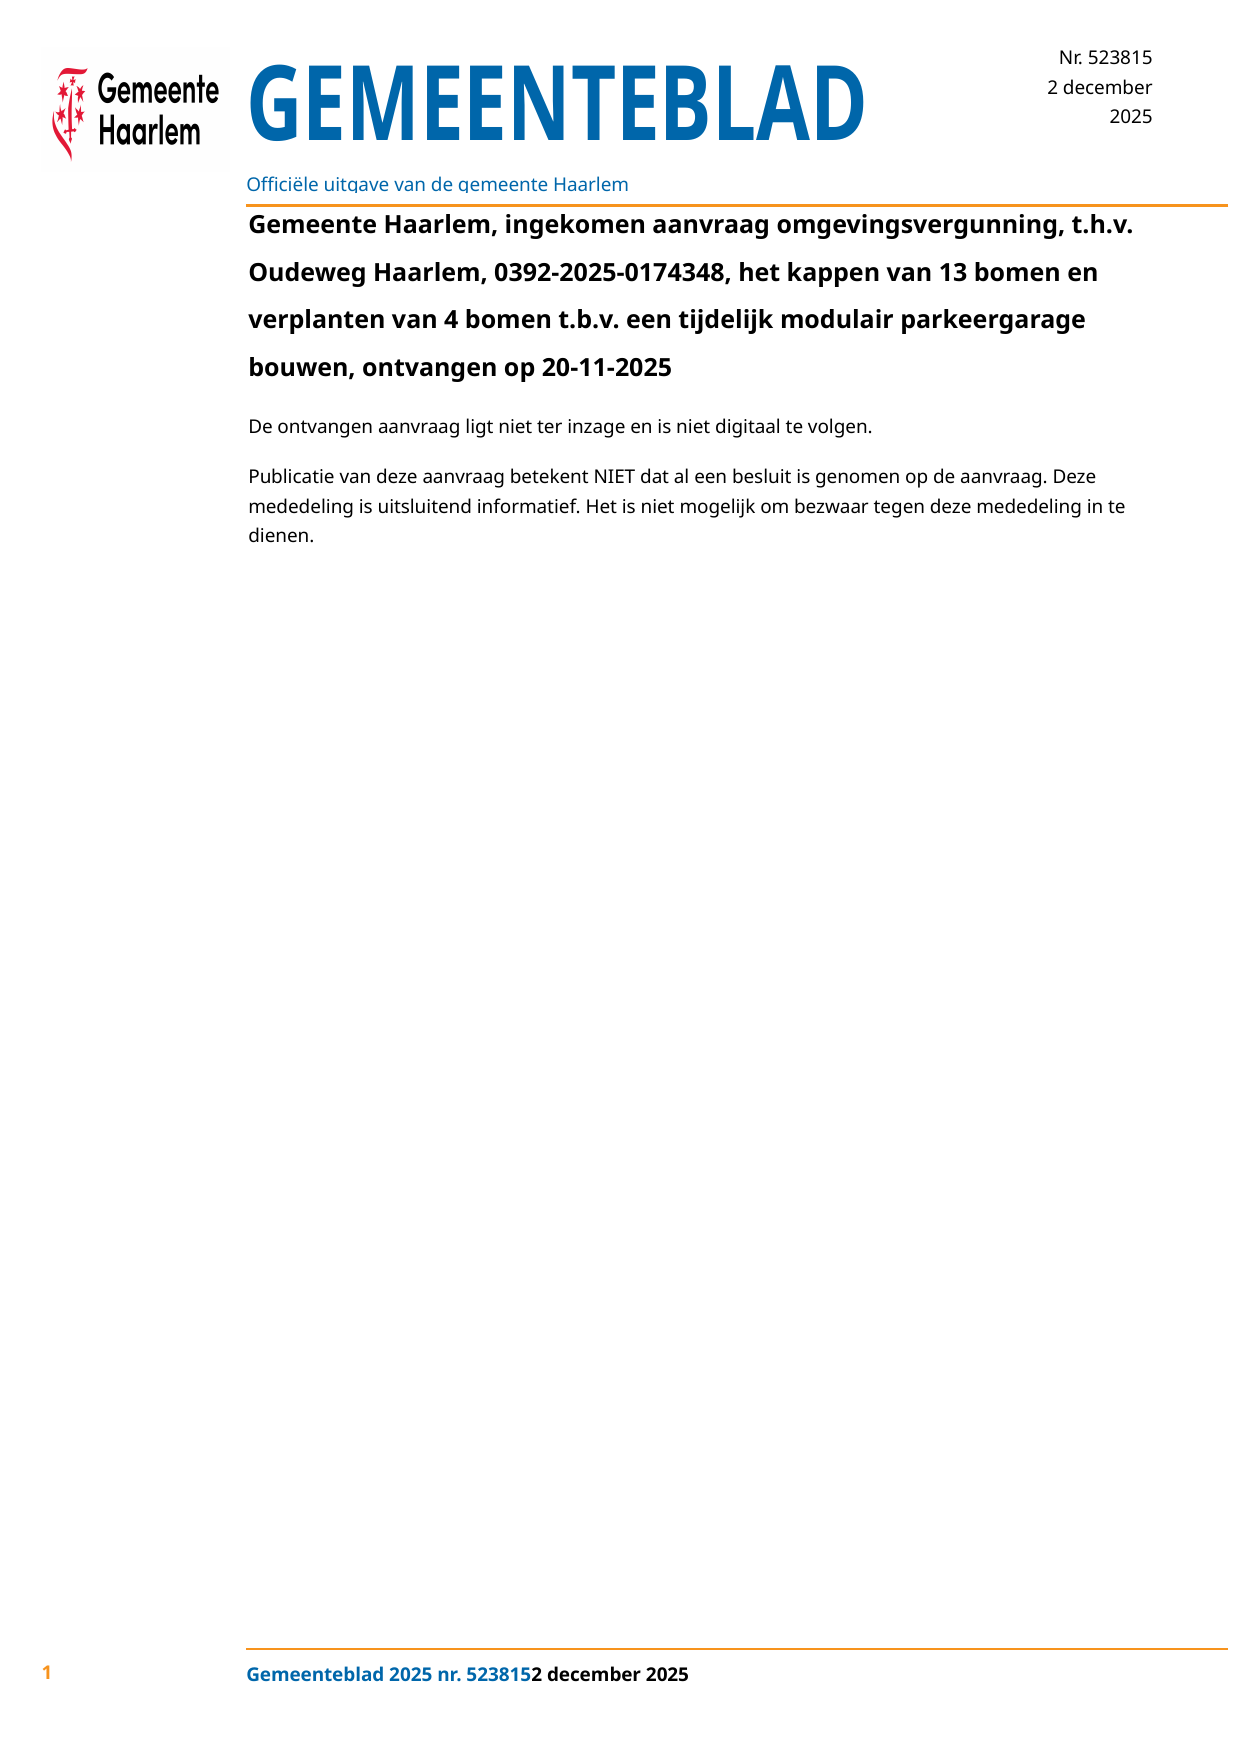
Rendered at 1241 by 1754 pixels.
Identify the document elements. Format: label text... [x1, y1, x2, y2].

text Gemeente Haarlem, ingekomen aanvraag omgevingsvergunning, t.h.v. Oudeweg Haarlem, 0392-2025-0174348, het kappen van 13 bomen en verplanten van 4 bomen t.b.v. een tijdelijk modulair parkeergarage bouwen, ontvangen op 20-11-2025 [248, 207, 1152, 384]
text De ontvangen aanvraag ligt niet ter inzage en is niet digitaal te volgen. [248, 413, 1152, 439]
text Publicatie van deze aanvraag betekent NIET dat al een besluit is genomen op de aanvraag. Deze mededeling is uitsluitend informatief. Het is niet mogelijk om bezwaar tegen deze mededeling in te dienen. [248, 463, 1152, 548]
picture [41, 47, 231, 172]
